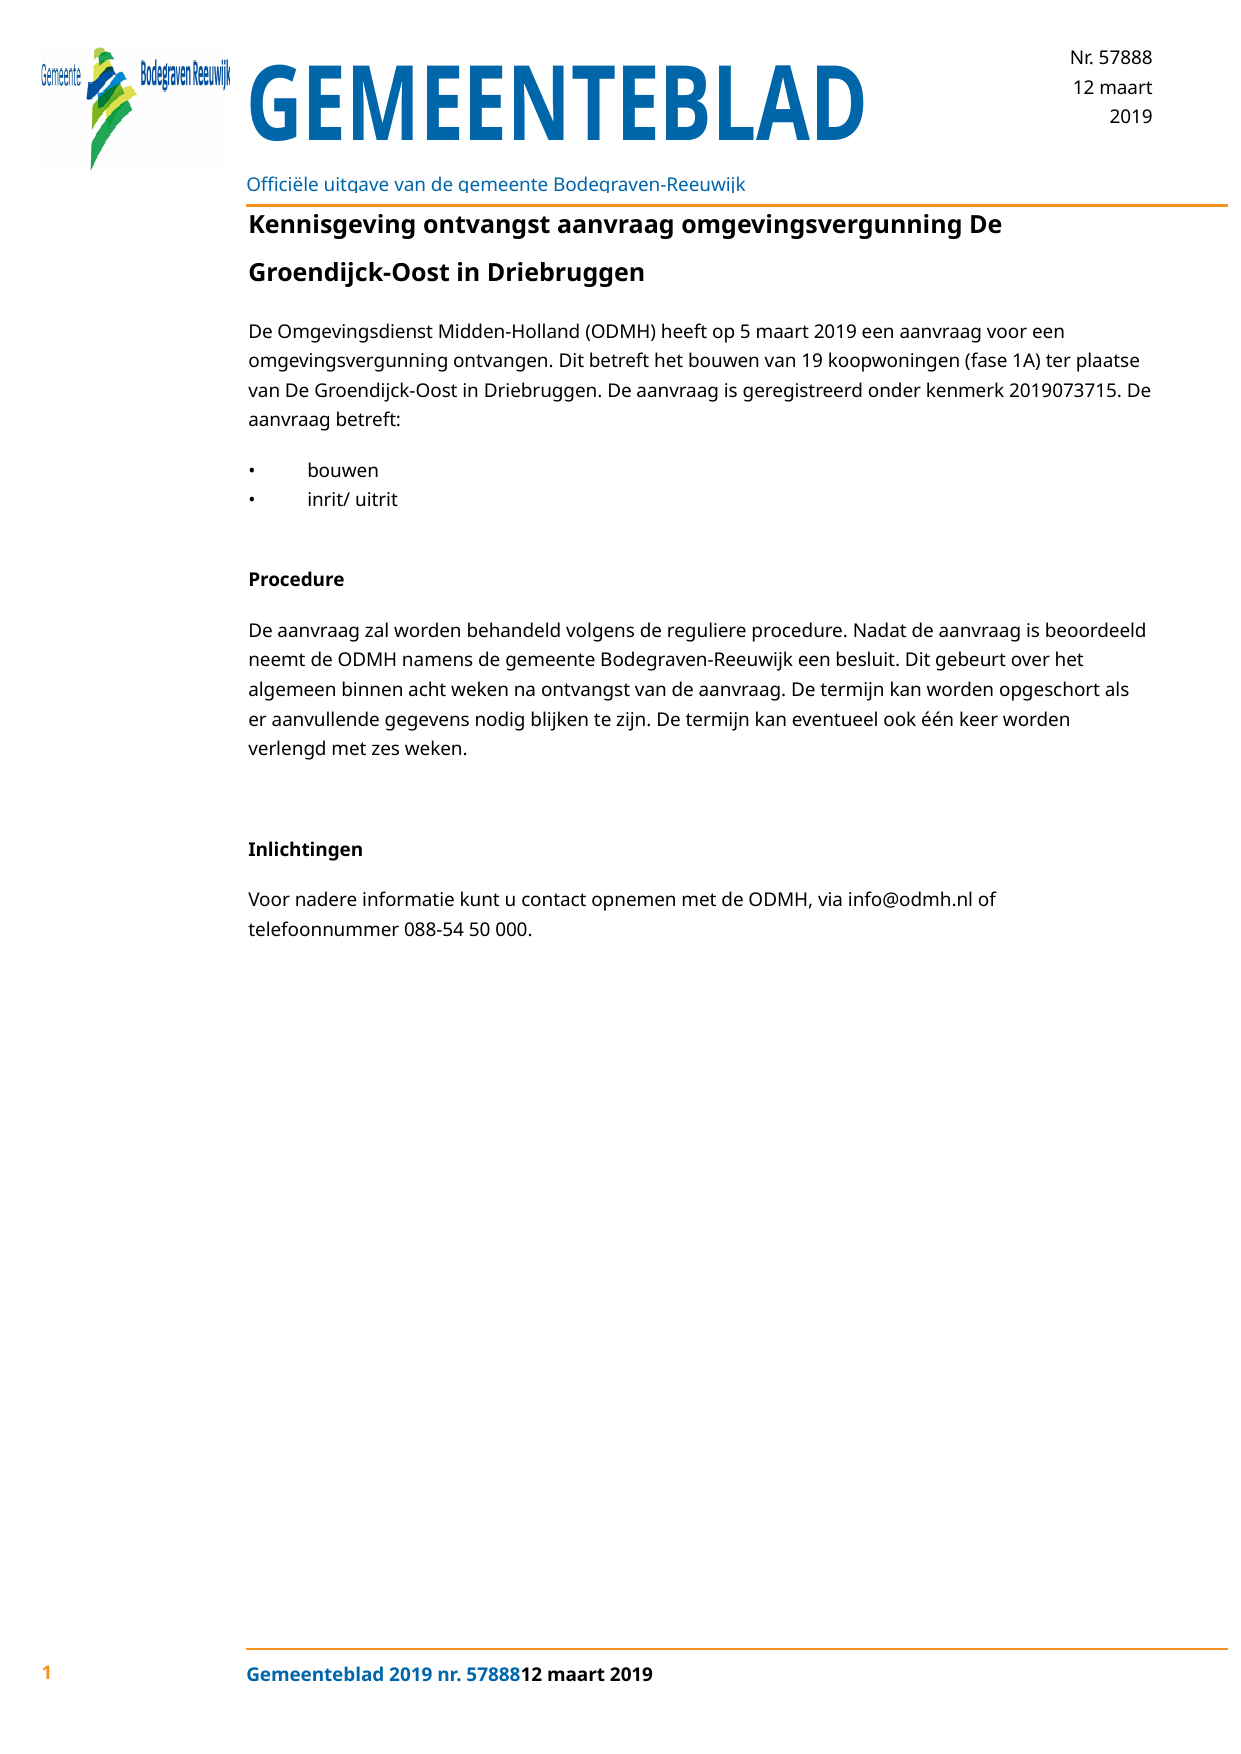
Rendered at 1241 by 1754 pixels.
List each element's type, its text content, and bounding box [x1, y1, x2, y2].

text Inlichtingen [248, 836, 1152, 862]
text De aanvraag zal worden behandeld volgens de reguliere procedure. Nadat de aanvraag is beoordeeld neemt de ODMH namens de gemeente Bodegraven-Reeuwijk een besluit. Dit gebeurt over het algemeen binnen acht weken na ontvangst van de aanvraag. De termijn kan worden opgeschort als er aanvullende gegevens nodig blijken te zijn. De termijn kan eventueel ook één keer worden verlengd met zes weken. [248, 617, 1152, 761]
text Kennisgeving ontvangst aanvraag omgevingsvergunning De Groendijck-Oost in Driebruggen [248, 207, 1152, 288]
list inrit/ uitrit [248, 487, 1152, 512]
text Procedure [248, 567, 1152, 592]
picture [41, 47, 231, 172]
text De Omgevingsdienst Midden-Holland (ODMH) heeft op 5 maart 2019 een aanvraag voor een omgevingsvergunning ontvangen. Dit betreft het bouwen van 19 koopwoningen (fase 1A) ter plaatse van De Groendijck-Oost in Driebruggen. De aanvraag is geregistreerd onder kenmerk 2019073715. De aanvraag betreft: [248, 318, 1152, 432]
text Voor nadere informatie kunt u contact opnemen met de ODMH, via info@odmh.nl of telefoonnummer 088-54 50 000. [248, 887, 1152, 942]
list bouwen [248, 457, 1152, 483]
